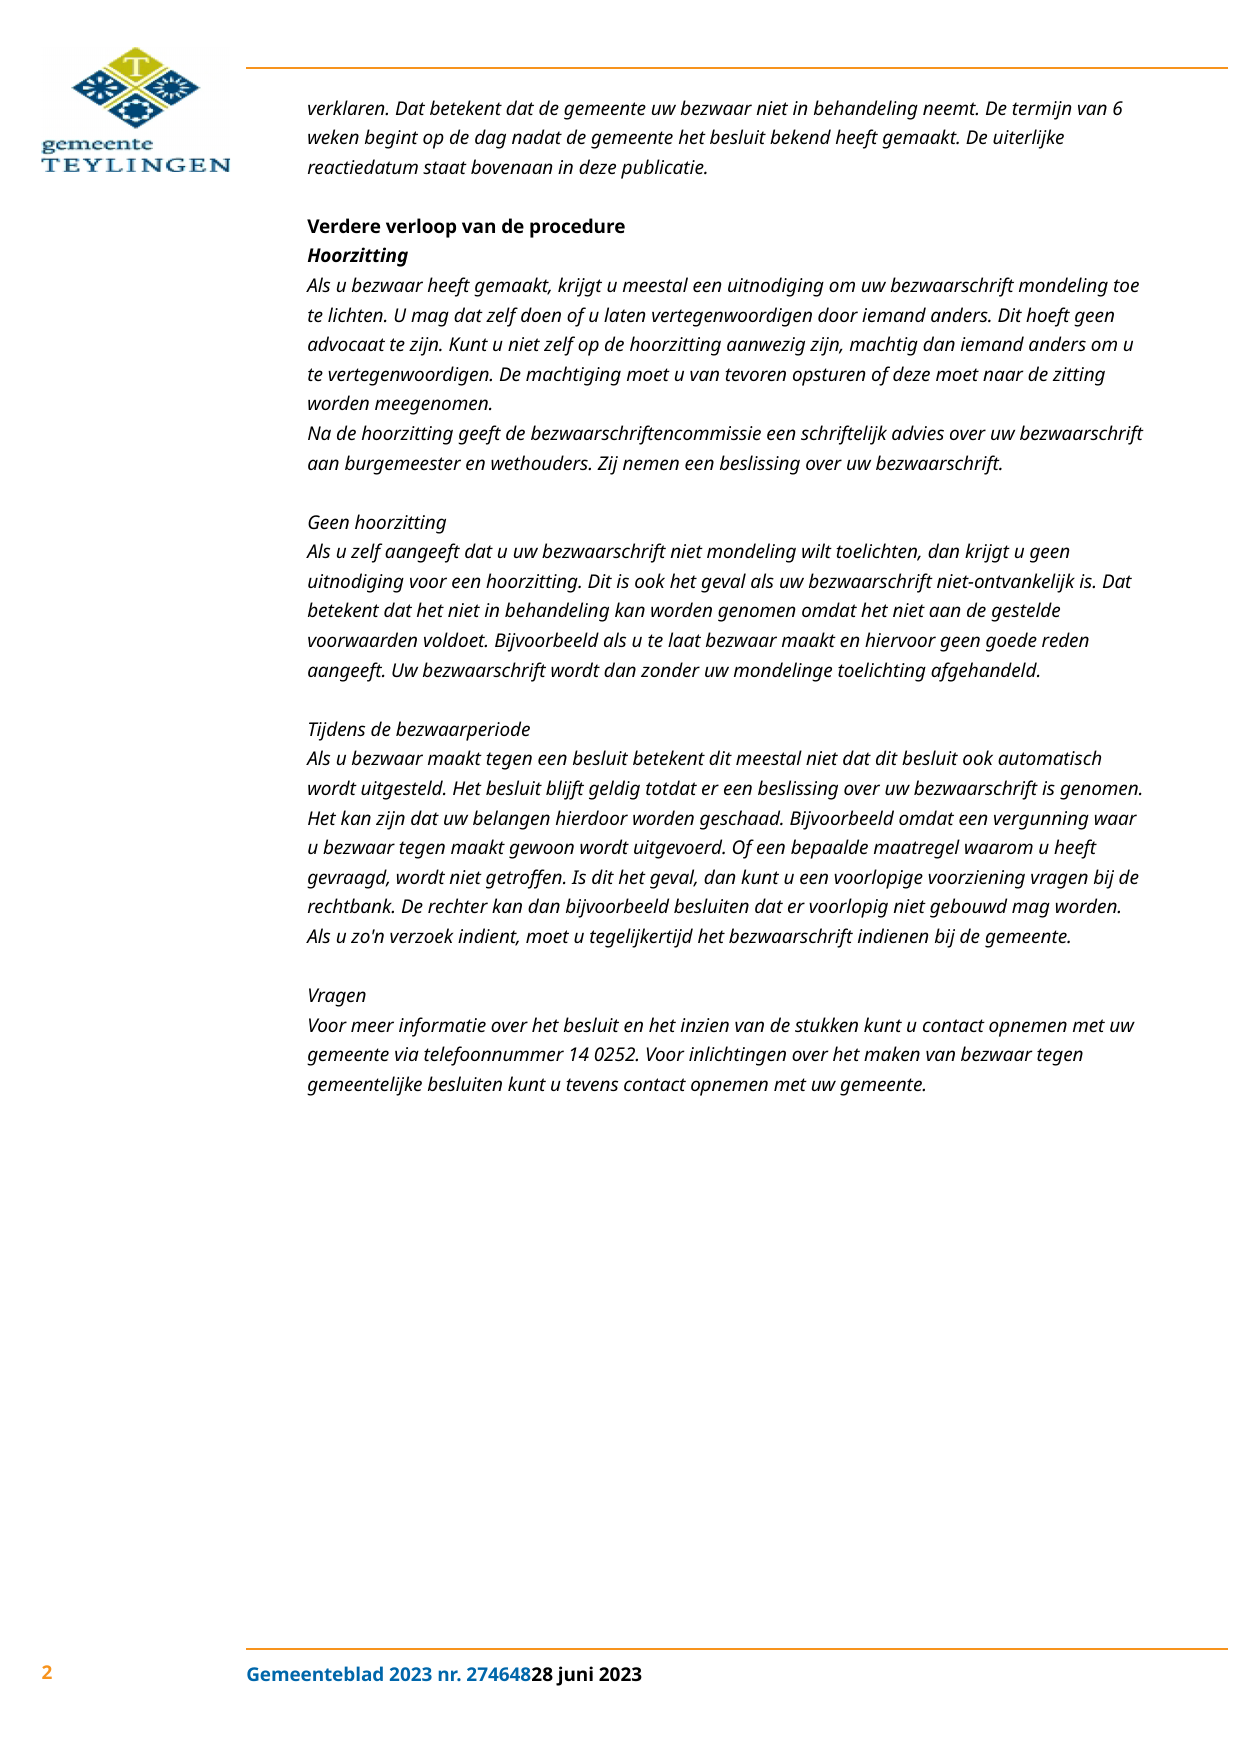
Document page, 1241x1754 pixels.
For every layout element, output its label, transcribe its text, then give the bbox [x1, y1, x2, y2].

list Als u bezwaar heeft gemaakt, krijgt u meestal een uitnodiging om uw bezwaarschrift mondeling toe te lichten. U mag dat zelf doen of u laten vertegenwoordigen door iemand anders. Dit hoeft geen advocaat te zijn. Kunt u niet zelf op de hoorzitting aanwezig zijn, machtig dan iemand anders om u te vertegenwoordigen. De machtiging moet u van tevoren opsturen of deze moet naar de zitting worden meegenomen. [248, 272, 1152, 416]
list Na de hoorzitting geeft de bezwaarschriftencommissie een schriftelijk advies over uw bezwaarschrift aan burgemeester en wethouders. Zij nemen een beslissing over uw bezwaarschrift. [248, 420, 1152, 476]
list Geen hoorzitting [248, 509, 1152, 535]
picture [41, 47, 231, 172]
list Verdere verloop van de procedure [248, 213, 1152, 239]
list Als u zelf aangeeft dat u uw bezwaarschrift niet mondeling wilt toelichten, dan krijgt u geen uitnodiging voor een hoorzitting. Dit is ook het geval als uw bezwaarschrift niet-ontvankelijk is. Dat betekent dat het niet in behandeling kan worden genomen omdat het niet aan de gestelde voorwaarden voldoet. Bijvoorbeeld als u te laat bezwaar maakt en hiervoor geen goede reden aangeeft. Uw bezwaarschrift wordt dan zonder uw mondelinge toelichting afgehandeld. [248, 538, 1152, 683]
list Tijdens de bezwaarperiode [248, 716, 1152, 742]
list Vragen [248, 982, 1152, 1008]
list verklaren. Dat betekent dat de gemeente uw bezwaar niet in behandeling neemt. De termijn van 6 weken begint op de dag nadat de gemeente het besluit bekend heeft gemaakt. De uiterlijke reactiedatum staat bovenaan in deze publicatie. [248, 95, 1152, 180]
list Als u bezwaar maakt tegen een besluit betekent dit meestal niet dat dit besluit ook automatisch wordt uitgesteld. Het besluit blijft geldig totdat er een beslissing over uw bezwaarschrift is genomen. Het kan zijn dat uw belangen hierdoor worden geschaad. Bijvoorbeeld omdat een vergunning waar u bezwaar tegen maakt gewoon wordt uitgevoerd. Of een bepaalde maatregel waarom u heeft gevraagd, wordt niet getroffen. Is dit het geval, dan kunt u een voorlopige voorziening vragen bij de rechtbank. De rechter kan dan bijvoorbeeld besluiten dat er voorlopig niet gebouwd mag worden. Als u zo'n verzoek indient, moet u tegelijkertijd het bezwaarschrift indienen bij de gemeente. [248, 746, 1152, 949]
list Voor meer informatie over het besluit en het inzien van de stukken kunt u contact opnemen met uw gemeente via telefoonnummer 14 0252. Voor inlichtingen over het maken van bezwaar tegen gemeentelijke besluiten kunt u tevens contact opnemen met uw gemeente. [248, 1012, 1152, 1097]
list Hoorzitting [248, 243, 1152, 268]
